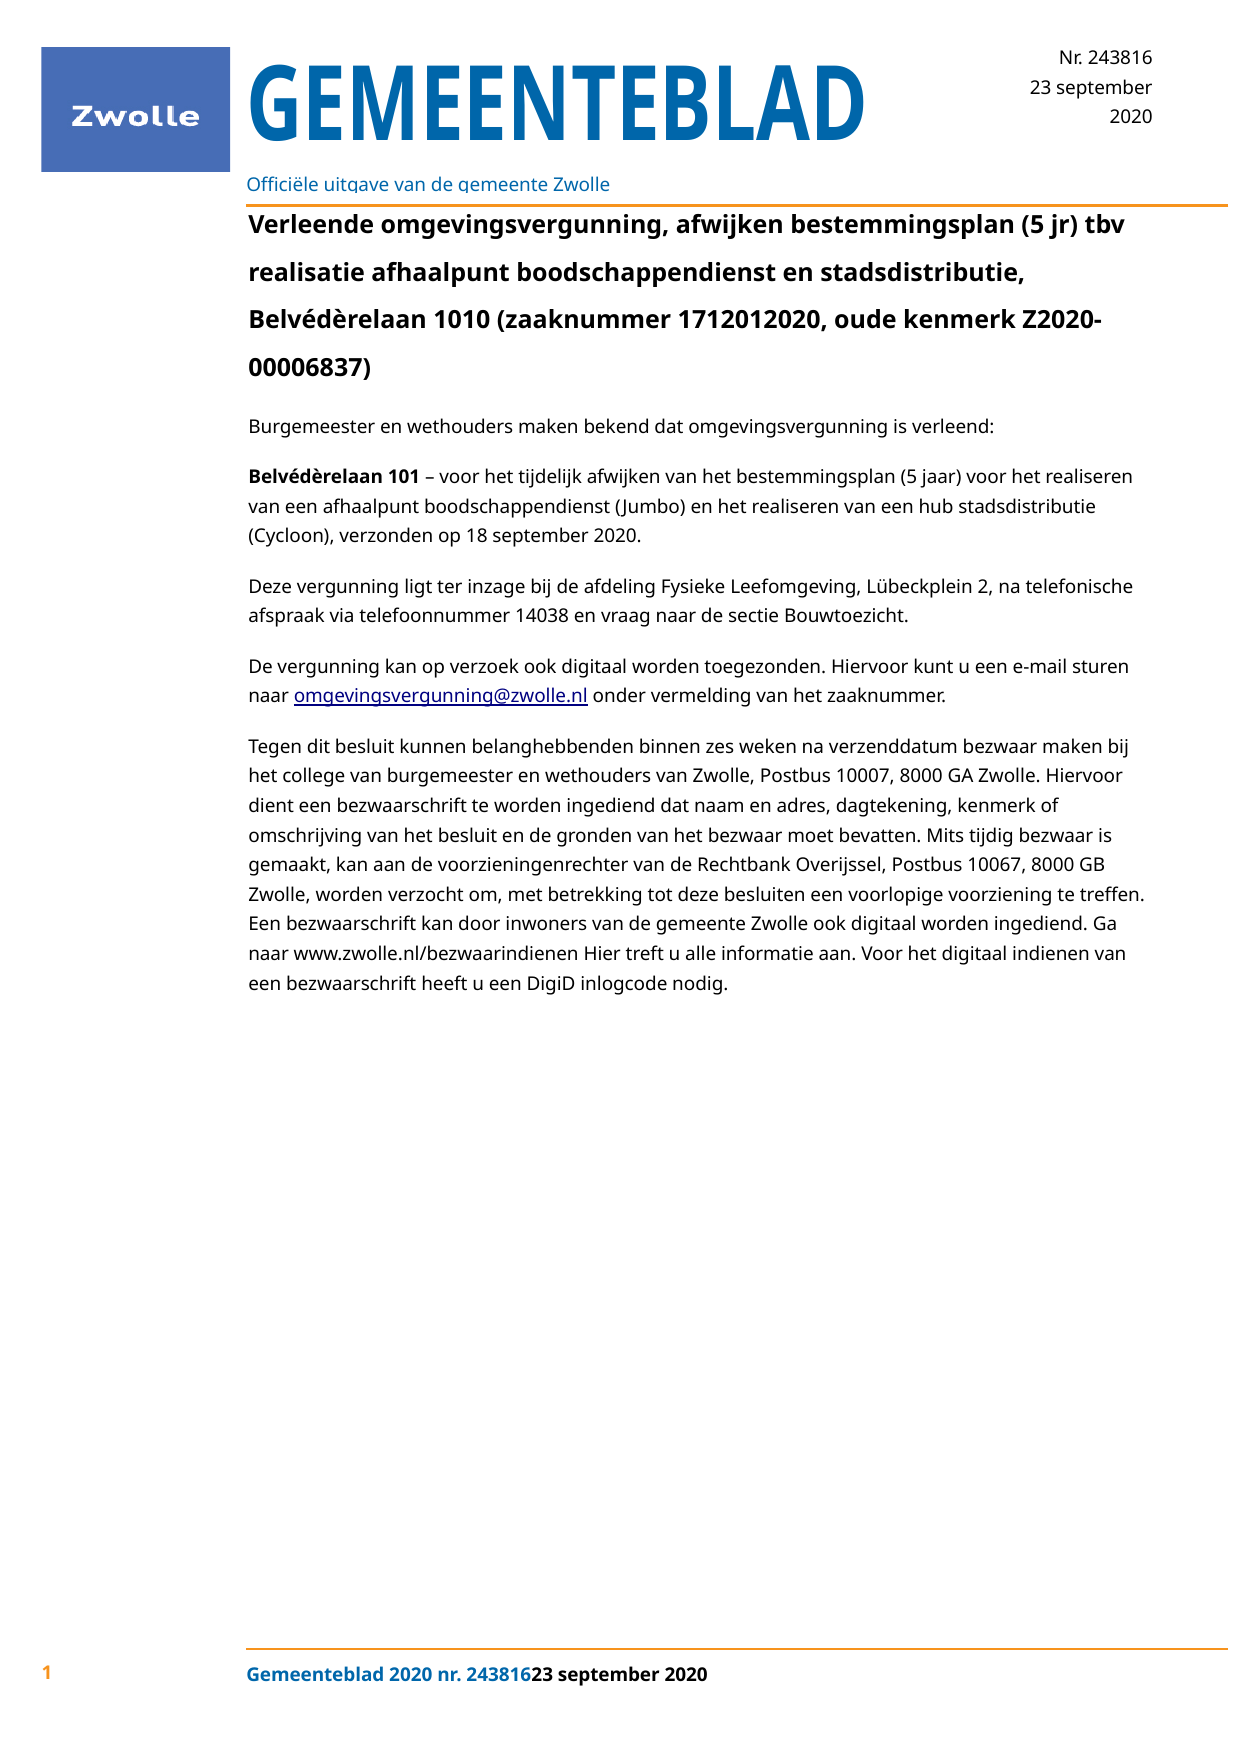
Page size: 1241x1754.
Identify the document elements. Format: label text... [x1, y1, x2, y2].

text Belvédèrelaan 101 – voor het tijdelijk afwijken van het bestemmingsplan (5 jaar) voor het realiseren van een afhaalpunt boodschappendienst (Jumbo) en het realiseren van een hub stadsdistributie (Cycloon), verzonden op 18 september 2020. [248, 463, 1152, 548]
text De vergunning kan op verzoek ook digitaal worden toegezonden. Hiervoor kunt u een e-mail sturen naar omgevingsvergunning@zwolle.nl onder vermelding van het zaaknummer. [248, 653, 1152, 708]
text Tegen dit besluit kunnen belanghebbenden binnen zes weken na verzenddatum bezwaar maken bij het college van burgemeester en wethouders van Zwolle, Postbus 10007, 8000 GA Zwolle. Hiervoor dient een bezwaarschrift te worden ingediend dat naam en adres, dagtekening, kenmerk of omschrijving van het besluit en de gronden van het bezwaar moet bevatten. Mits tijdig bezwaar is gemaakt, kan aan de voorzieningenrechter van de Rechtbank Overijssel, Postbus 10067, 8000 GB Zwolle, worden verzocht om, met betrekking tot deze besluiten een voorlopige voorziening te treffen. Een bezwaarschrift kan door inwoners van de gemeente Zwolle ook digitaal worden ingediend. Ga naar www.zwolle.nl/bezwaarindienen Hier treft u alle informatie aan. Voor het digitaal indienen van een bezwaarschrift heeft u een DigiD inlogcode nodig. [248, 733, 1152, 996]
text Burgemeester en wethouders maken bekend dat omgevingsvergunning is verleend: [248, 413, 1152, 439]
picture [41, 47, 231, 172]
text Verleende omgevingsvergunning, afwijken bestemmingsplan (5 jr) tbv realisatie afhaalpunt boodschappendienst en stadsdistributie, Belvédèrelaan 1010 (zaaknummer 1712012020, oude kenmerk Z2020-00006837) [248, 207, 1152, 384]
text Deze vergunning ligt ter inzage bij de afdeling Fysieke Leefomgeving, Lübeckplein 2, na telefonische afspraak via telefoonnummer 14038 en vraag naar de sectie Bouwtoezicht. [248, 573, 1152, 628]
